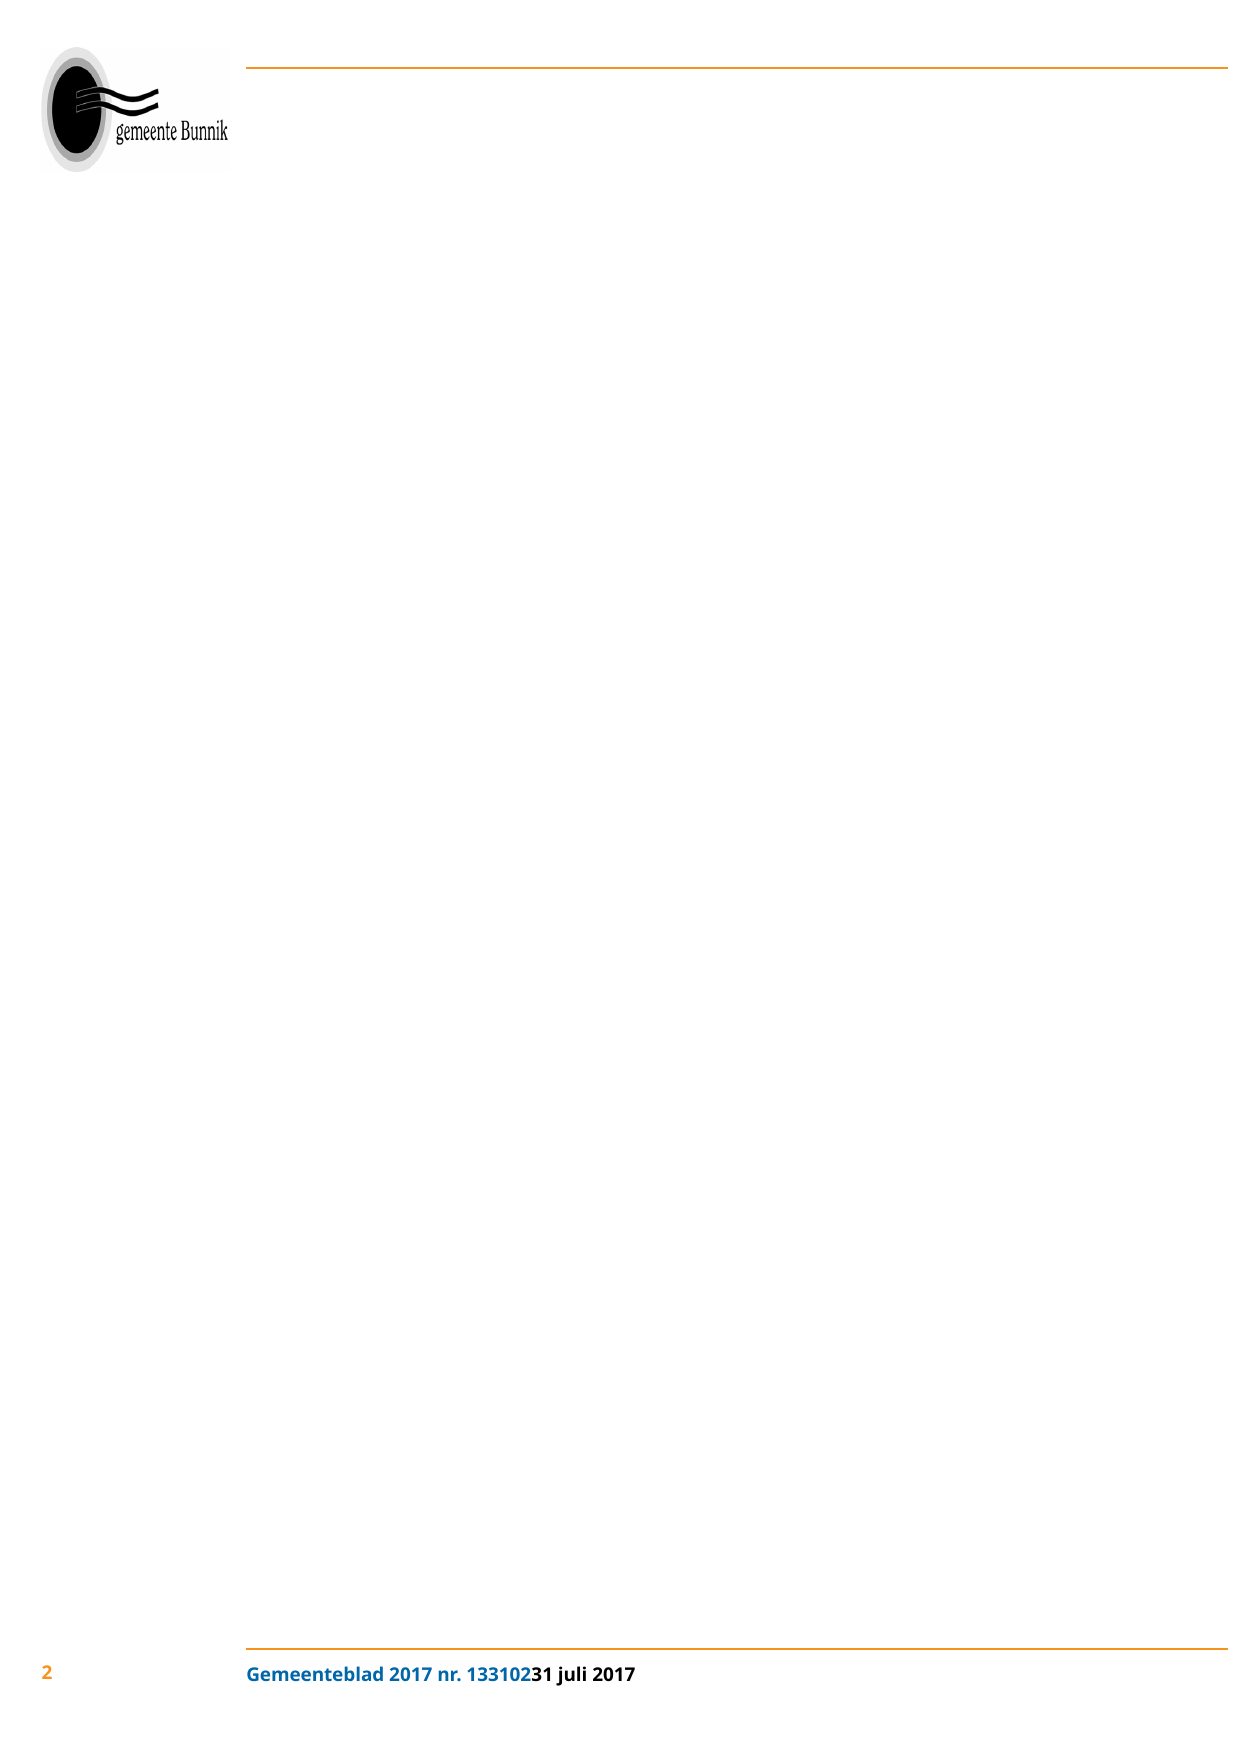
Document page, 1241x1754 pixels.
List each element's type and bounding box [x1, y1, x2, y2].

picture [41, 47, 231, 172]
